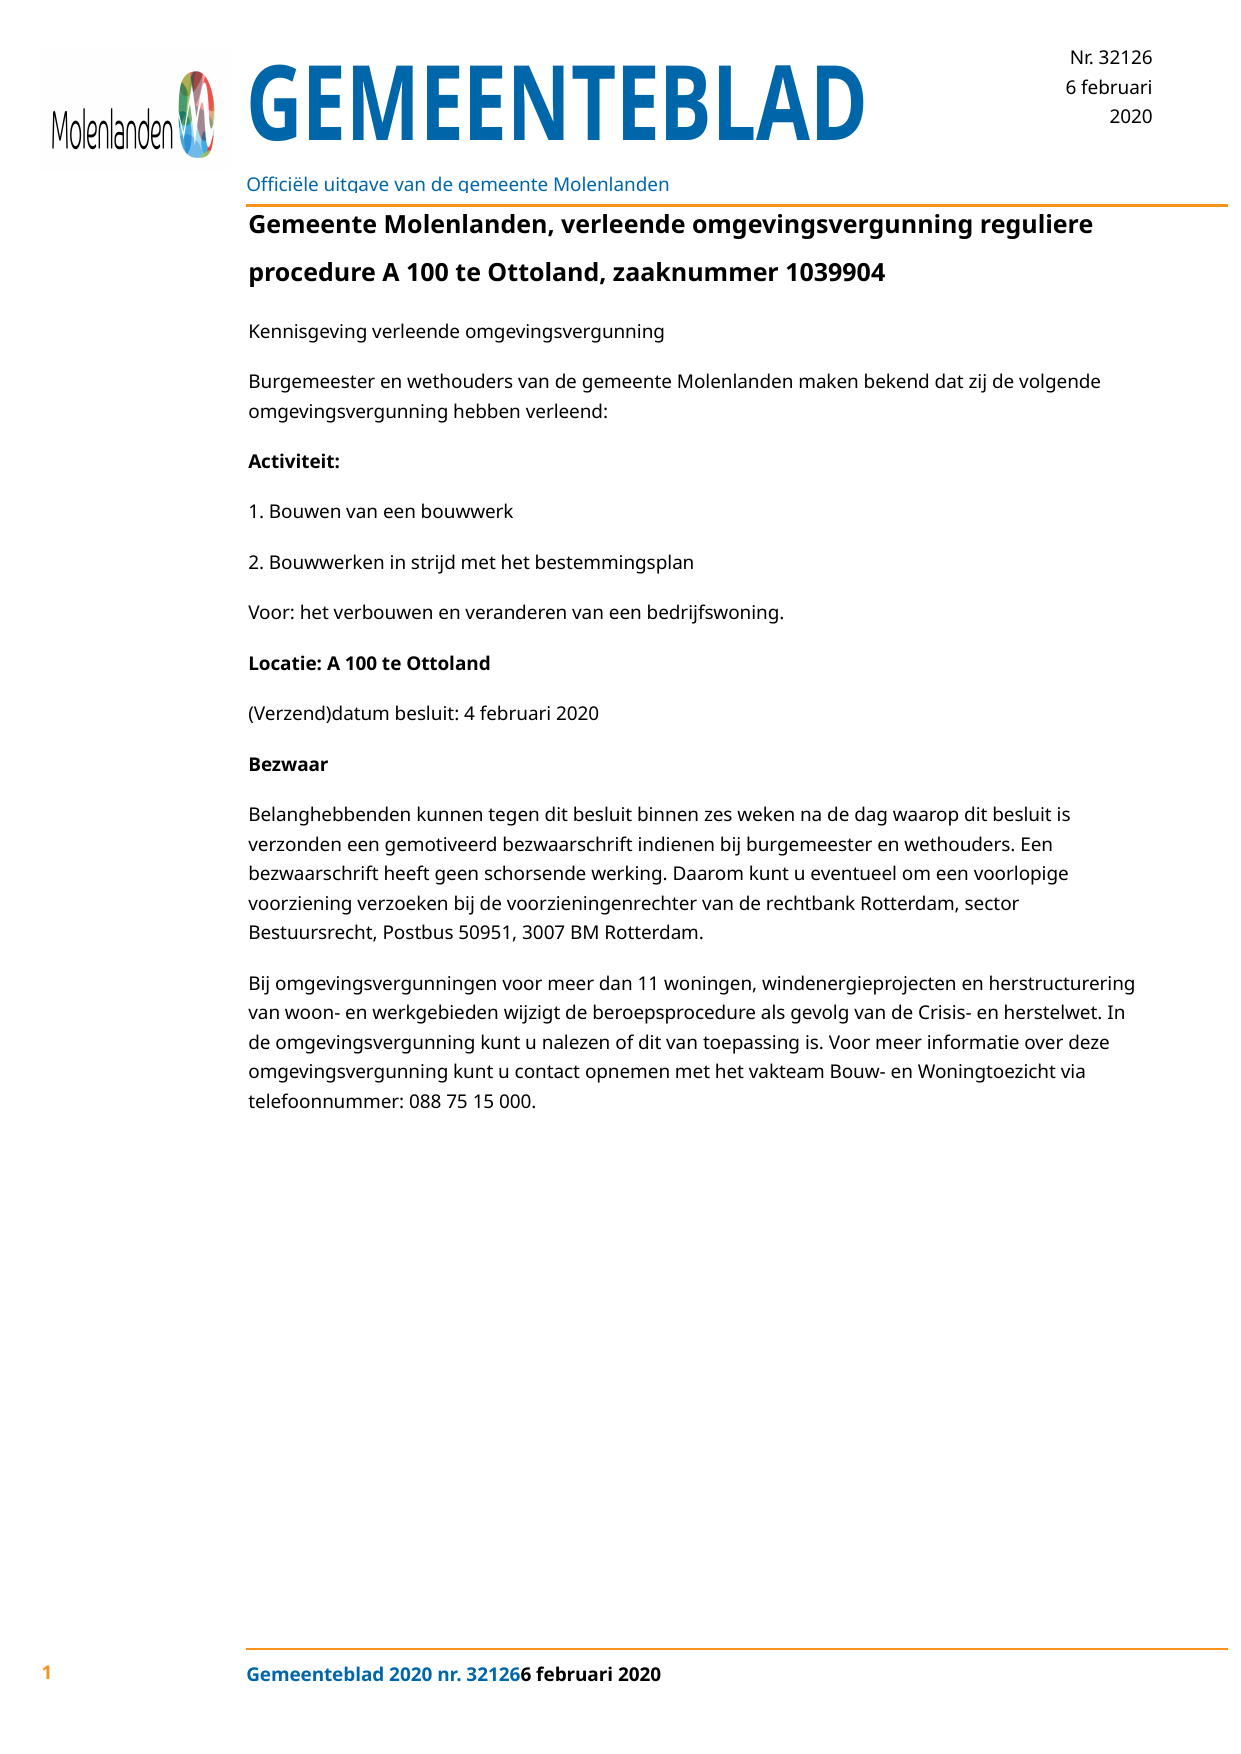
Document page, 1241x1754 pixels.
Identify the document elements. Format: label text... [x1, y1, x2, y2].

text Gemeente Molenlanden, verleende omgevingsvergunning reguliere procedure A 100 te Ottoland, zaaknummer 1039904 [248, 207, 1152, 288]
text Belanghebbenden kunnen tegen dit besluit binnen zes weken na de dag waarop dit besluit is verzonden een gemotiveerd bezwaarschrift indienen bij burgemeester en wethouders. Een bezwaarschrift heeft geen schorsende werking. Daarom kunt u eventueel om een voorlopige voorziening verzoeken bij de voorzieningenrechter van de rechtbank Rotterdam, sector Bestuursrecht, Postbus 50951, 3007 BM Rotterdam. [248, 801, 1152, 945]
text 2. Bouwwerken in strijd met het bestemmingsplan [248, 549, 1152, 575]
text Voor: het verbouwen en veranderen van een bedrijfswoning. [248, 599, 1152, 625]
picture [41, 47, 231, 172]
text Bezwaar [248, 751, 1152, 777]
text (Verzend)datum besluit: 4 februari 2020 [248, 700, 1152, 726]
text Kennisgeving verleende omgevingsvergunning [248, 318, 1152, 344]
text 1. Bouwen van een bouwwerk [248, 499, 1152, 524]
text Locatie: A 100 te Ottoland [248, 650, 1152, 676]
text Bij omgevingsvergunningen voor meer dan 11 woningen, windenergieprojecten en herstructurering van woon- en werkgebieden wijzigt de beroepsprocedure als gevolg van de Crisis- en herstelwet. In de omgevingsvergunning kunt u nalezen of dit van toepassing is. Voor meer informatie over deze omgevingsvergunning kunt u contact opnemen met het vakteam Bouw- en Woningtoezicht via telefoonnummer: 088 75 15 000. [248, 970, 1152, 1114]
text Activiteit: [248, 448, 1152, 474]
text Burgemeester en wethouders van de gemeente Molenlanden maken bekend dat zij de volgende omgevingsvergunning hebben verleend: [248, 368, 1152, 424]
